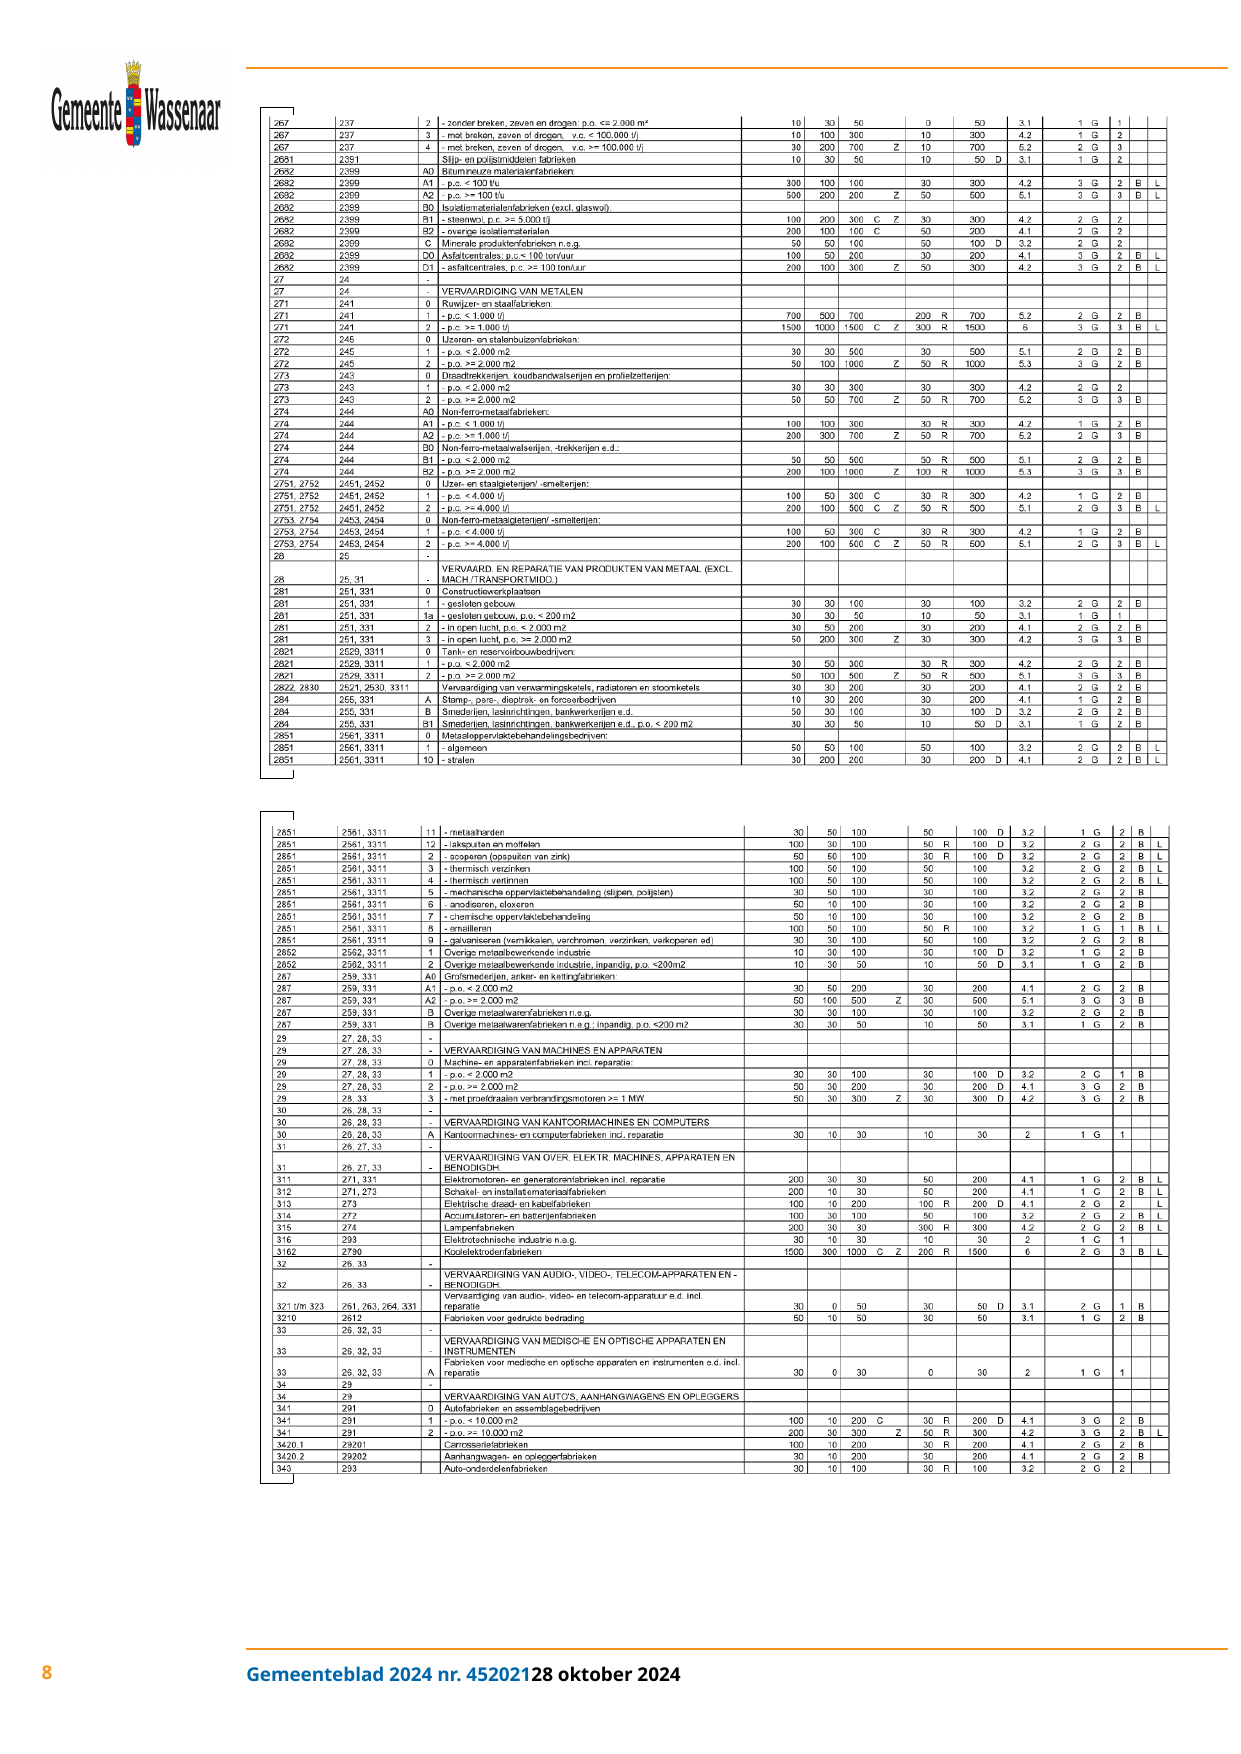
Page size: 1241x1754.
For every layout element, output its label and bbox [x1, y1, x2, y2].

picture [41, 47, 231, 172]
picture [268, 115, 1173, 770]
picture [268, 820, 1173, 1474]
